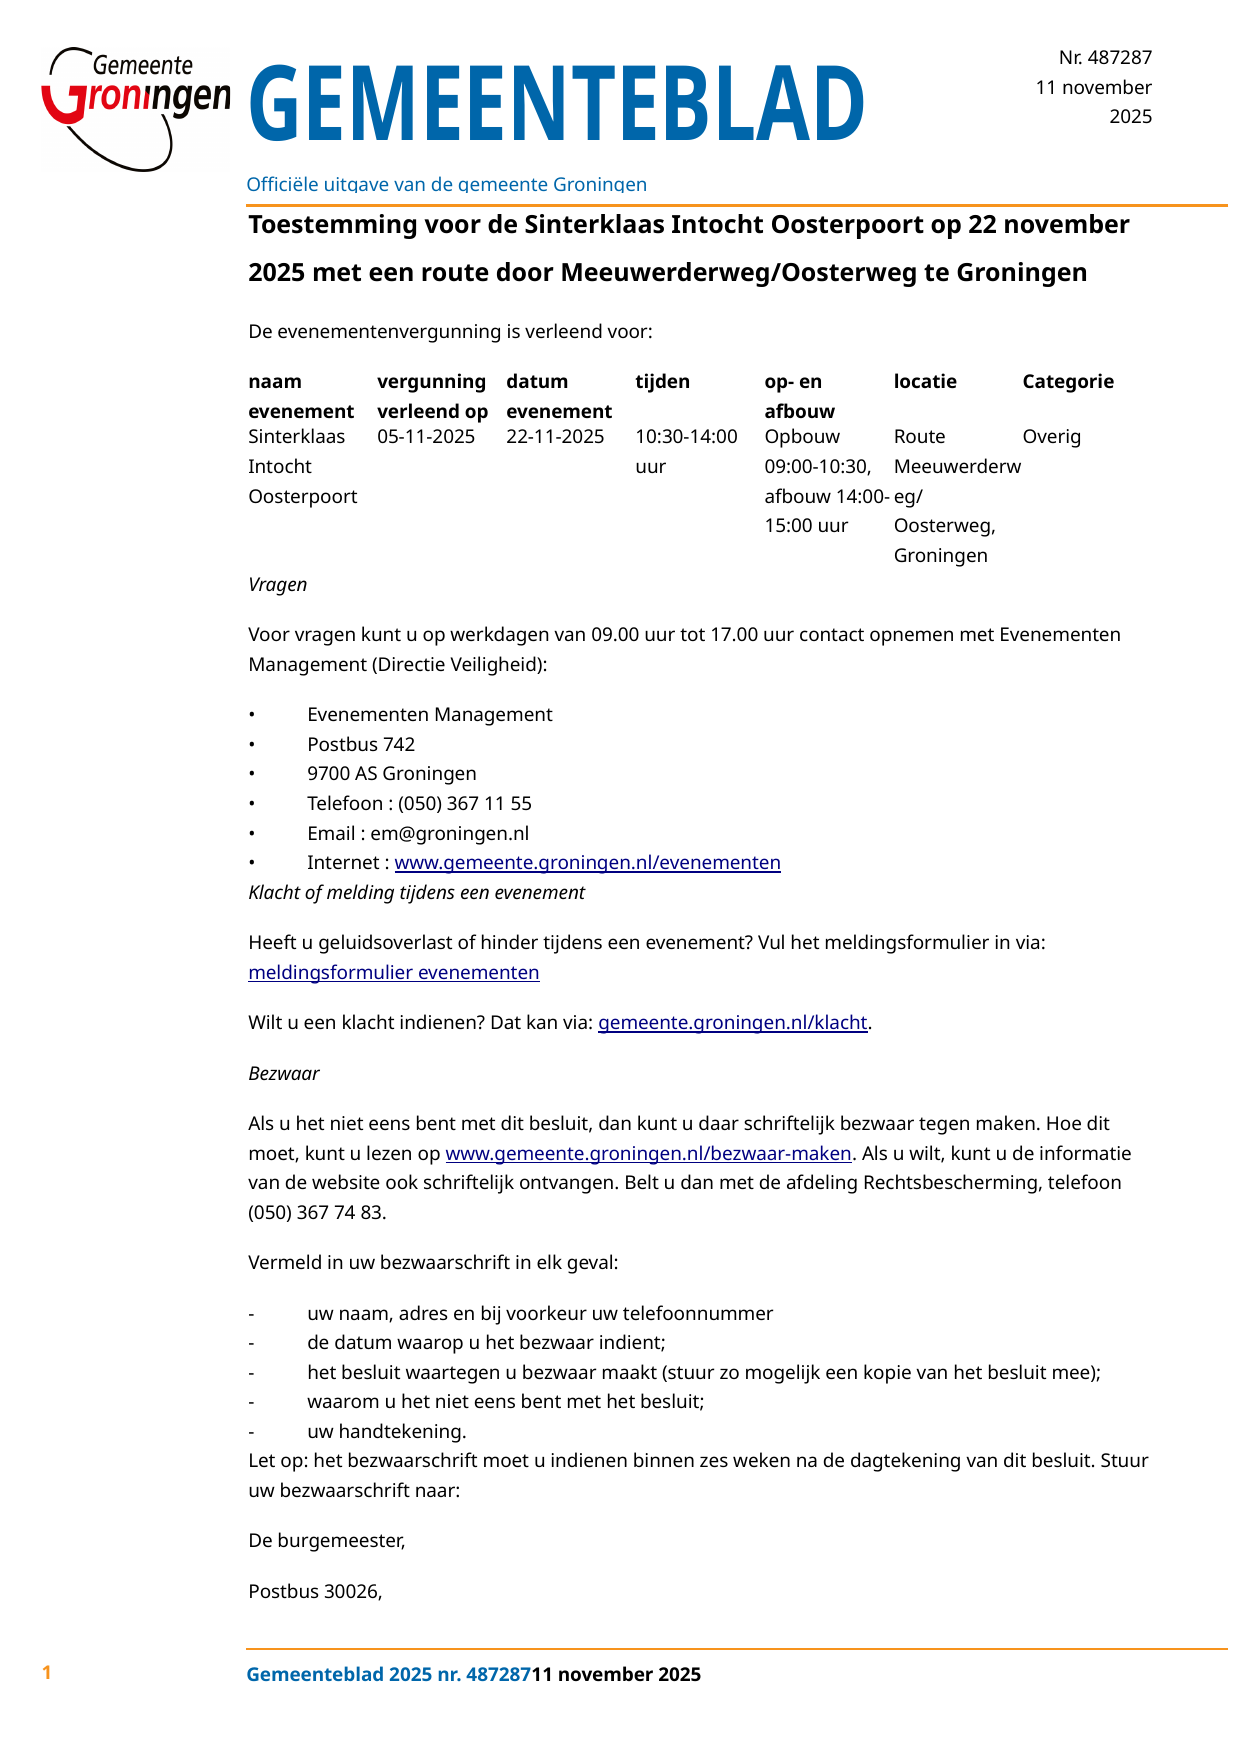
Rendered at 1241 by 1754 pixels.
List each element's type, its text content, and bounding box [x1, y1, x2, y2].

table_cell Sinterklaas Intocht Oosterpoort [248, 424, 377, 568]
list de datum waarop u het bezwaar indient; [248, 1329, 1152, 1355]
table_cell Opbouw 09:00-10:30, afbouw 14:00-15:00 uur [764, 424, 893, 568]
table_header op- en afbouw [764, 369, 893, 424]
text Let op: het bezwaarschrift moet u indienen binnen zes weken na de dagtekening van dit besluit. Stuur uw bezwaarschrift naar: [248, 1448, 1152, 1503]
text Als u het niet eens bent met dit besluit, dan kunt u daar schriftelijk bezwaar tegen maken. Hoe dit moet, kunt u lezen op www.gemeente.groningen.nl/bezwaar-maken. Als u wilt, kunt u de informatie van de website ook schriftelijk ontvangen. Belt u dan met de afdeling Rechtsbescherming, telefoon (050) 367 74 83. [248, 1110, 1152, 1225]
list uw naam, adres en bij voorkeur uw telefoonnummer [248, 1300, 1152, 1326]
text Vragen [248, 571, 1152, 597]
list Telefoon : (050) 367 11 55 [248, 790, 1152, 816]
list het besluit waartegen u bezwaar maakt (stuur zo mogelijk een kopie van het besluit mee); [248, 1359, 1152, 1385]
list Email : em@groningen.nl [248, 820, 1152, 846]
list Postbus 742 [248, 731, 1152, 757]
text Bezwaar [248, 1060, 1152, 1086]
list uw handtekening. [248, 1418, 1152, 1444]
text Heeft u geluidsoverlast of hinder tijdens een evenement? Vul het meldingsformulier in via: meldingsformulier evenementen [248, 929, 1152, 985]
table_header naam evenement [248, 369, 377, 424]
table_cell 22-11-2025 [506, 424, 635, 568]
table_cell Route Meeuwerderweg/ Oosterweg, Groningen [894, 424, 1022, 568]
text De evenementenvergunning is verleend voor: [248, 318, 1152, 344]
text Wilt u een klacht indienen? Dat kan via: gemeente.groningen.nl/klacht. [248, 1009, 1152, 1035]
picture [41, 47, 231, 172]
list 9700 AS Groningen [248, 761, 1152, 786]
list Internet : www.gemeente.groningen.nl/evenementen [248, 849, 1152, 875]
table_header Categorie [1023, 369, 1152, 424]
list Evenementen Management [248, 701, 1152, 727]
table_header locatie [894, 369, 1022, 424]
text De burgemeester, [248, 1528, 1152, 1553]
table_cell Overig [1023, 424, 1152, 568]
table_header vergunning verleend op [377, 369, 506, 424]
text Vermeld in uw bezwaarschrift in elk geval: [248, 1249, 1152, 1275]
text Postbus 30026, [248, 1578, 1152, 1604]
text Klacht of melding tijdens een evenement [248, 879, 1152, 905]
table_header tijden [635, 369, 764, 424]
table_header datum evenement [506, 369, 635, 424]
list waarom u het niet eens bent met het besluit; [248, 1388, 1152, 1414]
table_cell 10:30-14:00 uur [635, 424, 764, 568]
text Toestemming voor de Sinterklaas Intocht Oosterpoort op 22 november 2025 met een route door Meeuwerderweg/Oosterweg te Groningen [248, 207, 1152, 288]
table_cell 05-11-2025 [377, 424, 506, 568]
text Voor vragen kunt u op werkdagen van 09.00 uur tot 17.00 uur contact opnemen met Evenementen Management (Directie Veiligheid): [248, 621, 1152, 677]
